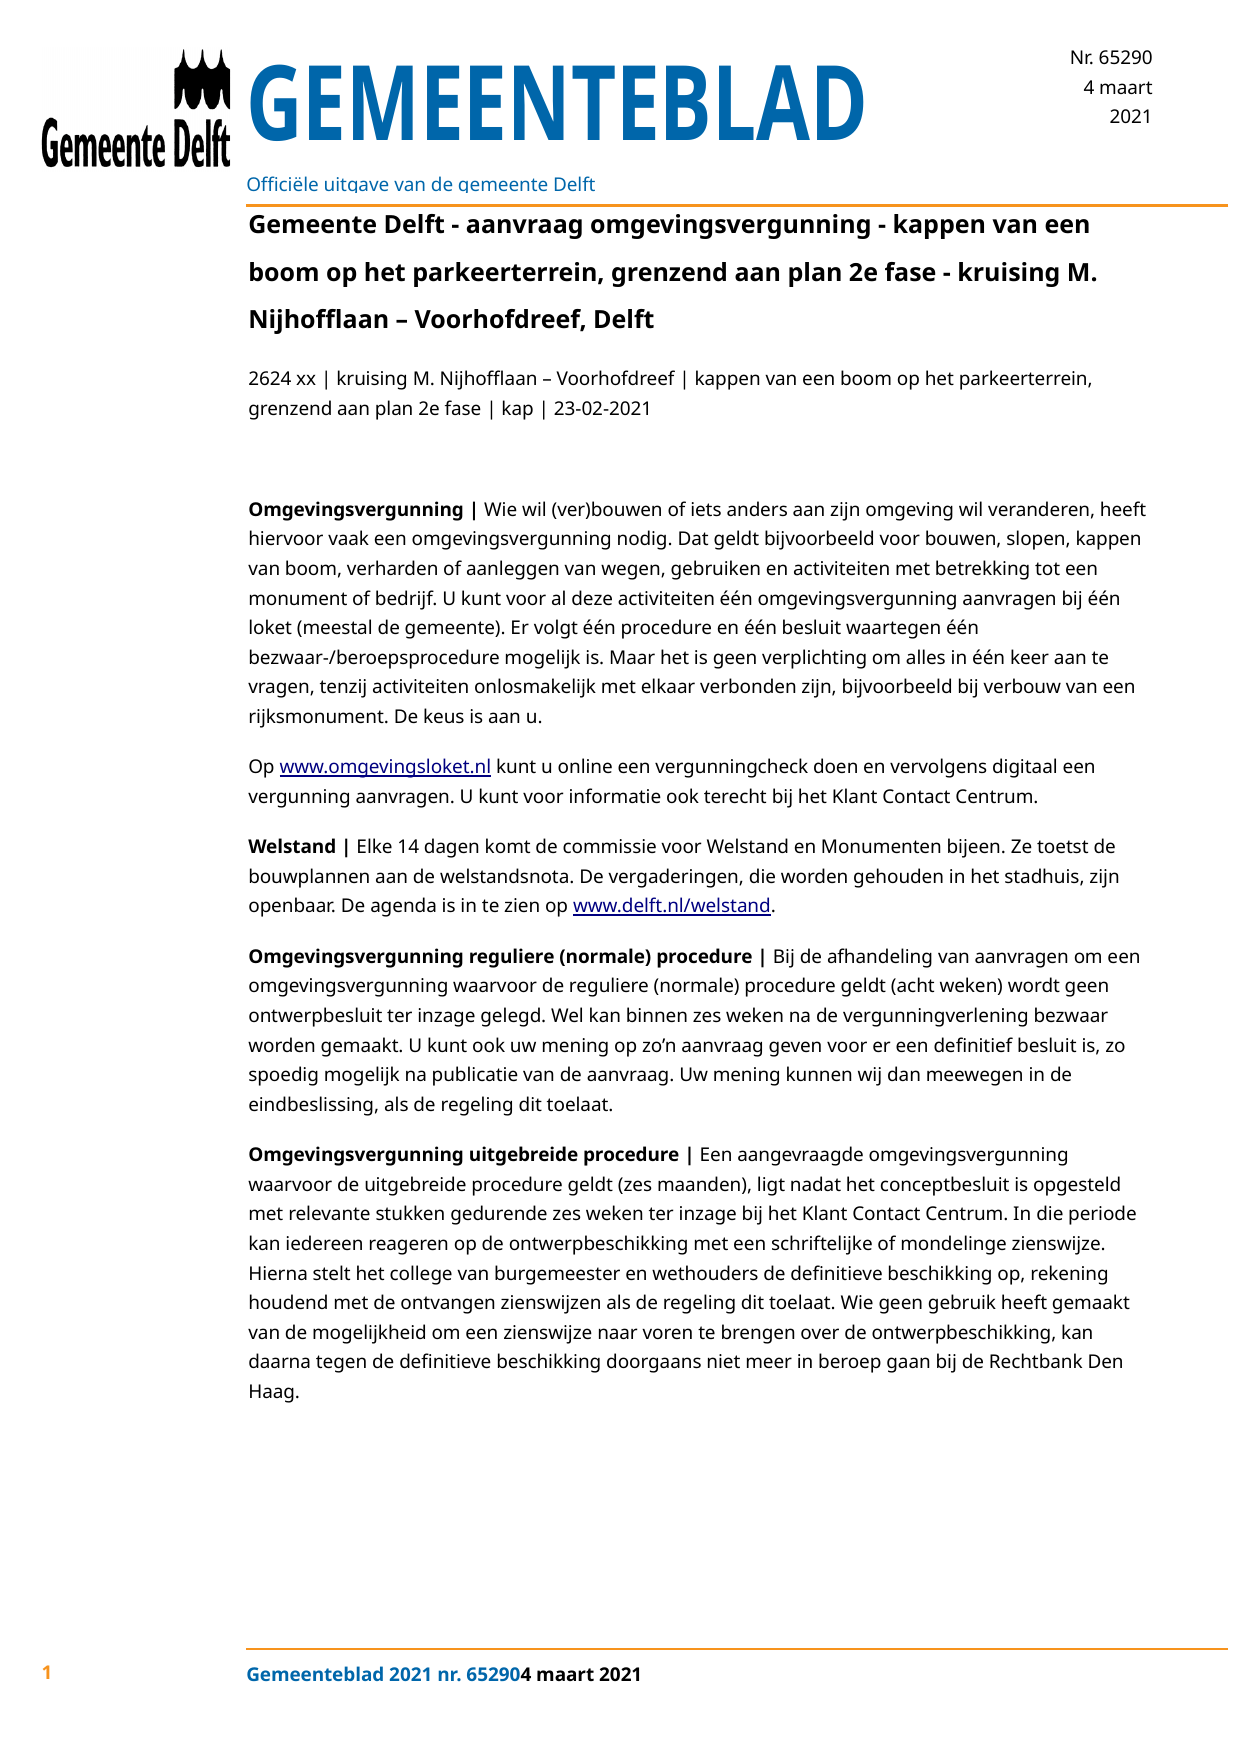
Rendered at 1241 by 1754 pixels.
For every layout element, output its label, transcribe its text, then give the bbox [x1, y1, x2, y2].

text Welstand | Elke 14 dagen komt de commissie voor Welstand en Monumenten bijeen. Ze toetst de bouwplannen aan de welstandsnota. De vergaderingen, die worden gehouden in het stadhuis, zijn openbaar. De agenda is in te zien op www.delft.nl/welstand. [248, 833, 1152, 918]
text Omgevingsvergunning reguliere (normale) procedure | Bij de afhandeling van aanvragen om een omgevingsvergunning waarvoor de reguliere (normale) procedure geldt (acht weken) wordt geen ontwerpbesluit ter inzage gelegd. Wel kan binnen zes weken na de vergunningverlening bezwaar worden gemaakt. U kunt ook uw mening op zo’n aanvraag geven voor er een definitief besluit is, zo spoedig mogelijk na publicatie van de aanvraag. Uw mening kunnen wij dan meewegen in de eindbeslissing, als de regeling dit toelaat. [248, 943, 1152, 1117]
text Gemeente Delft - aanvraag omgevingsvergunning - kappen van een boom op het parkeerterrein, grenzend aan plan 2e fase - kruising M. Nijhofflaan – Voorhofdreef, Delft [248, 207, 1152, 336]
text Op www.omgevingsloket.nl kunt u online een vergunningcheck doen en vervolgens digitaal een vergunning aanvragen. U kunt voor informatie ook terecht bij het Klant Contact Centrum. [248, 753, 1152, 809]
picture [41, 47, 231, 172]
text Omgevingsvergunning | Wie wil (ver)bouwen of iets anders aan zijn omgeving wil veranderen, heeft hiervoor vaak een omgevingsvergunning nodig. Dat geldt bijvoorbeeld voor bouwen, slopen, kappen van boom, verharden of aanleggen van wegen, gebruiken en activiteiten met betrekking tot een monument of bedrijf. U kunt voor al deze activiteiten één omgevingsvergunning aanvragen bij één loket (meestal de gemeente). Er volgt één procedure en één besluit waartegen één bezwaar-/beroepsprocedure mogelijk is. Maar het is geen verplichting om alles in één keer aan te vragen, tenzij activiteiten onlosmakelijk met elkaar verbonden zijn, bijvoorbeeld bij verbouw van een rijksmonument. De keus is aan u. [248, 496, 1152, 729]
text Omgevingsvergunning uitgebreide procedure | Een aangevraagde omgevingsvergunning waarvoor de uitgebreide procedure geldt (zes maanden), ligt nadat het conceptbesluit is opgesteld met relevante stukken gedurende zes weken ter inzage bij het Klant Contact Centrum. In die periode kan iedereen reageren op de ontwerpbeschikking met een schriftelijke of mondelinge zienswijze. Hierna stelt het college van burgemeester en wethouders de definitieve beschikking op, rekening houdend met de ontvangen zienswijzen als de regeling dit toelaat. Wie geen gebruik heeft gemaakt van de mogelijkheid om een zienswijze naar voren te brengen over de ontwerpbeschikking, kan daarna tegen de definitieve beschikking doorgaans niet meer in beroep gaan bij de Rechtbank Den Haag. [248, 1141, 1152, 1404]
text 2624 xx | kruising M. Nijhofflaan – Voorhofdreef | kappen van een boom op het parkeerterrein, grenzend aan plan 2e fase | kap | 23-02-2021 [248, 366, 1152, 421]
